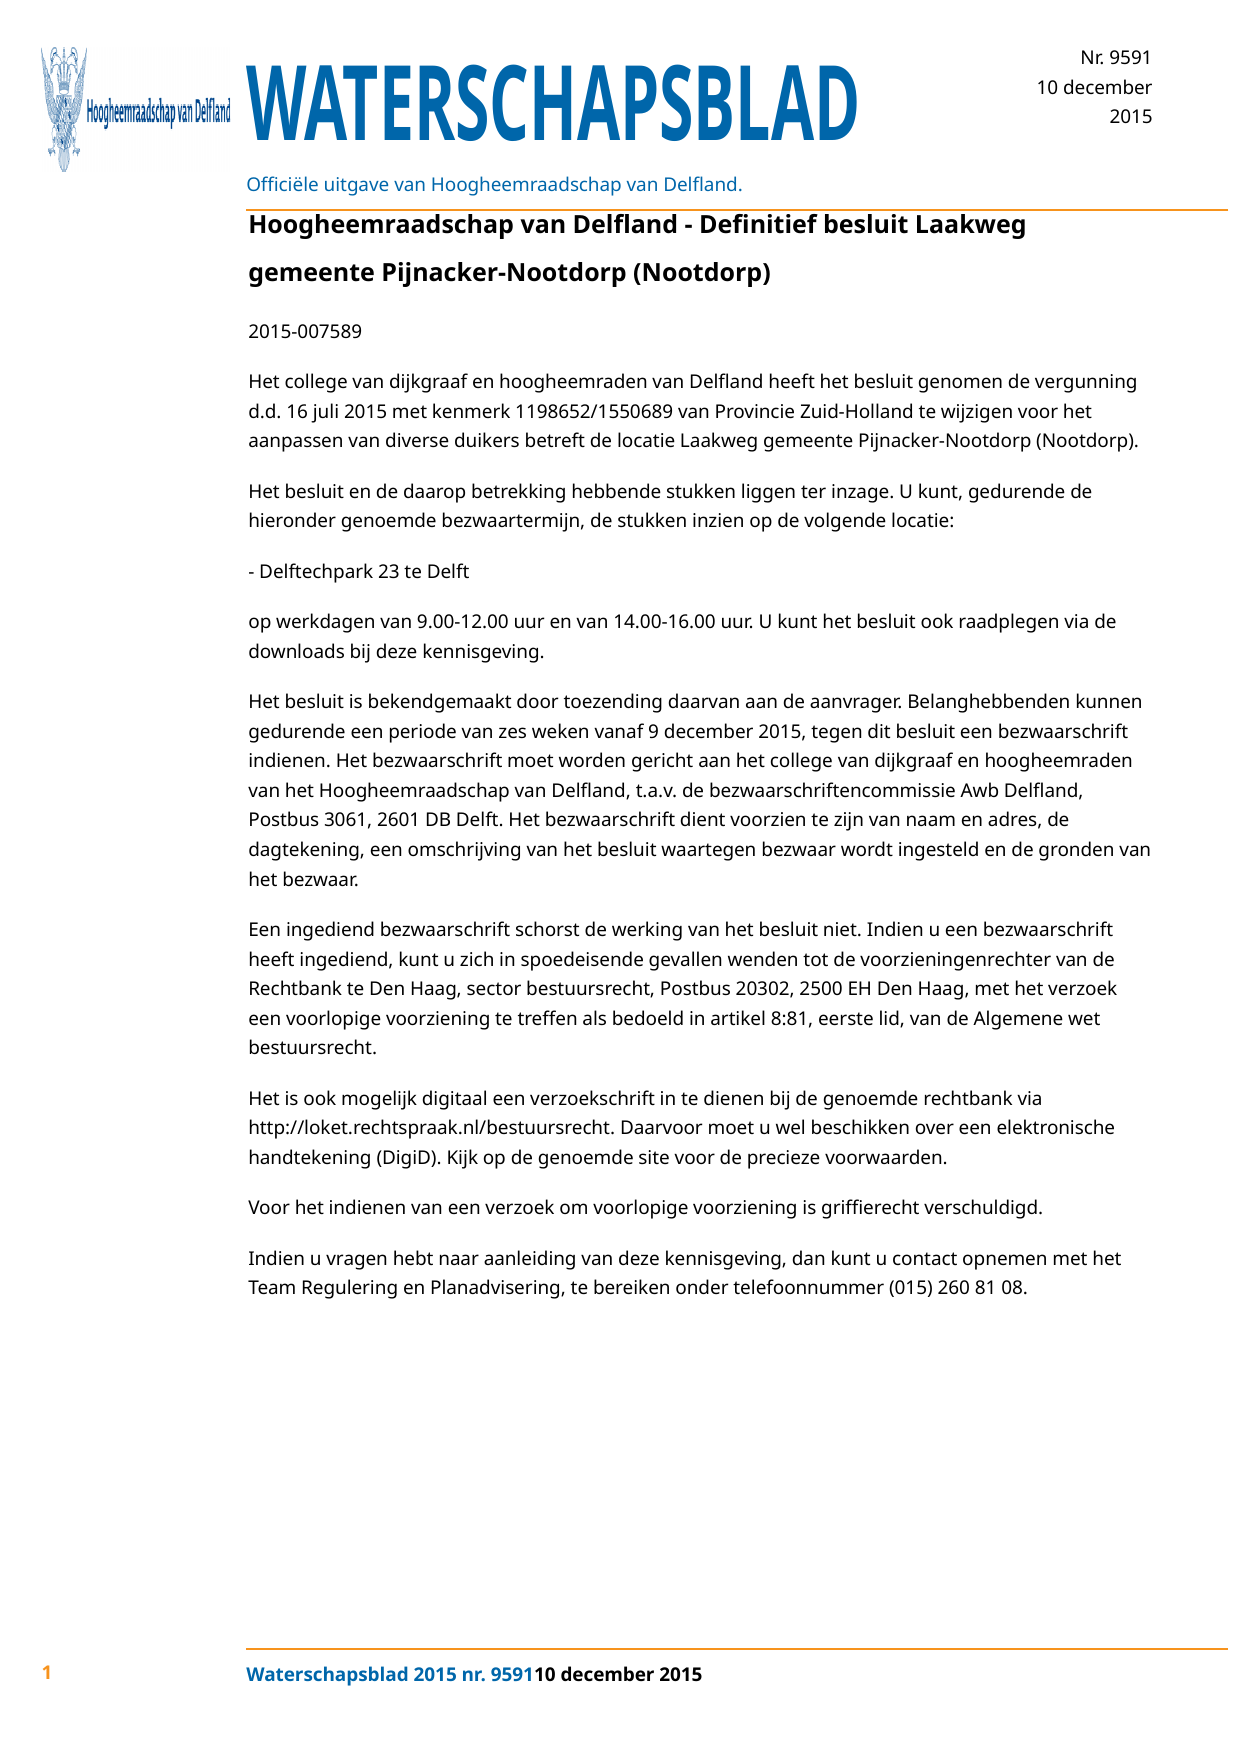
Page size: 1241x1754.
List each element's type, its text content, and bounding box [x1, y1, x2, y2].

text Een ingediend bezwaarschrift schorst de werking van het besluit niet. Indien u een bezwaarschrift heeft ingediend, kunt u zich in spoedeisende gevallen wenden tot de voorzieningenrechter van de Rechtbank te Den Haag, sector bestuursrecht, Postbus 20302, 2500 EH Den Haag, met het verzoek een voorlopige voorziening te treffen als bedoeld in artikel 8:81, eerste lid, van de Algemene wet bestuursrecht. [248, 916, 1152, 1060]
text Het besluit is bekendgemaakt door toezending daarvan aan de aanvrager. Belanghebbenden kunnen gedurende een periode van zes weken vanaf 9 december 2015, tegen dit besluit een bezwaarschrift indienen. Het bezwaarschrift moet worden gericht aan het college van dijkgraaf en hoogheemraden van het Hoogheemraadschap van Delfland, t.a.v. de bezwaarschriftencommissie Awb Delfland, Postbus 3061, 2601 DB Delft. Het bezwaarschrift dient voorzien te zijn van naam en adres, de dagtekening, een omschrijving van het besluit waartegen bezwaar wordt ingesteld en de gronden van het bezwaar. [248, 688, 1152, 892]
text Indien u vragen hebt naar aanleiding van deze kennisgeving, dan kunt u contact opnemen met het Team Regulering en Planadvisering, te bereiken onder telefoonnummer (015) 260 81 08. [248, 1245, 1152, 1300]
picture [41, 47, 231, 172]
text Het besluit en de daarop betrekking hebbende stukken liggen ter inzage. U kunt, gedurende de hieronder genoemde bezwaartermijn, de stukken inzien op de volgende locatie: [248, 478, 1152, 533]
text Voor het indienen van een verzoek om voorlopige voorziening is griffierecht verschuldigd. [248, 1194, 1152, 1220]
text Het college van dijkgraaf en hoogheemraden van Delfland heeft het besluit genomen de vergunning d.d. 16 juli 2015 met kenmerk 1198652/1550689 van Provincie Zuid-Holland te wijzigen voor het aanpassen van diverse duikers betreft de locatie Laakweg gemeente Pijnacker-Nootdorp (Nootdorp). [248, 368, 1152, 453]
text - Delftechpark 23 te Delft [248, 558, 1152, 584]
text Het is ook mogelijk digitaal een verzoekschrift in te dienen bij de genoemde rechtbank via http://loket.rechtspraak.nl/bestuursrecht. Daarvoor moet u wel beschikken over een elektronische handtekening (DigiD). Kijk op de genoemde site voor de precieze voorwaarden. [248, 1085, 1152, 1170]
text 2015-007589 [248, 318, 1152, 344]
text Hoogheemraadschap van Delfland - Definitief besluit Laakweg gemeente Pijnacker-Nootdorp (Nootdorp) [248, 211, 1152, 288]
text op werkdagen van 9.00-12.00 uur en van 14.00-16.00 uur. U kunt het besluit ook raadplegen via de downloads bij deze kennisgeving. [248, 608, 1152, 664]
